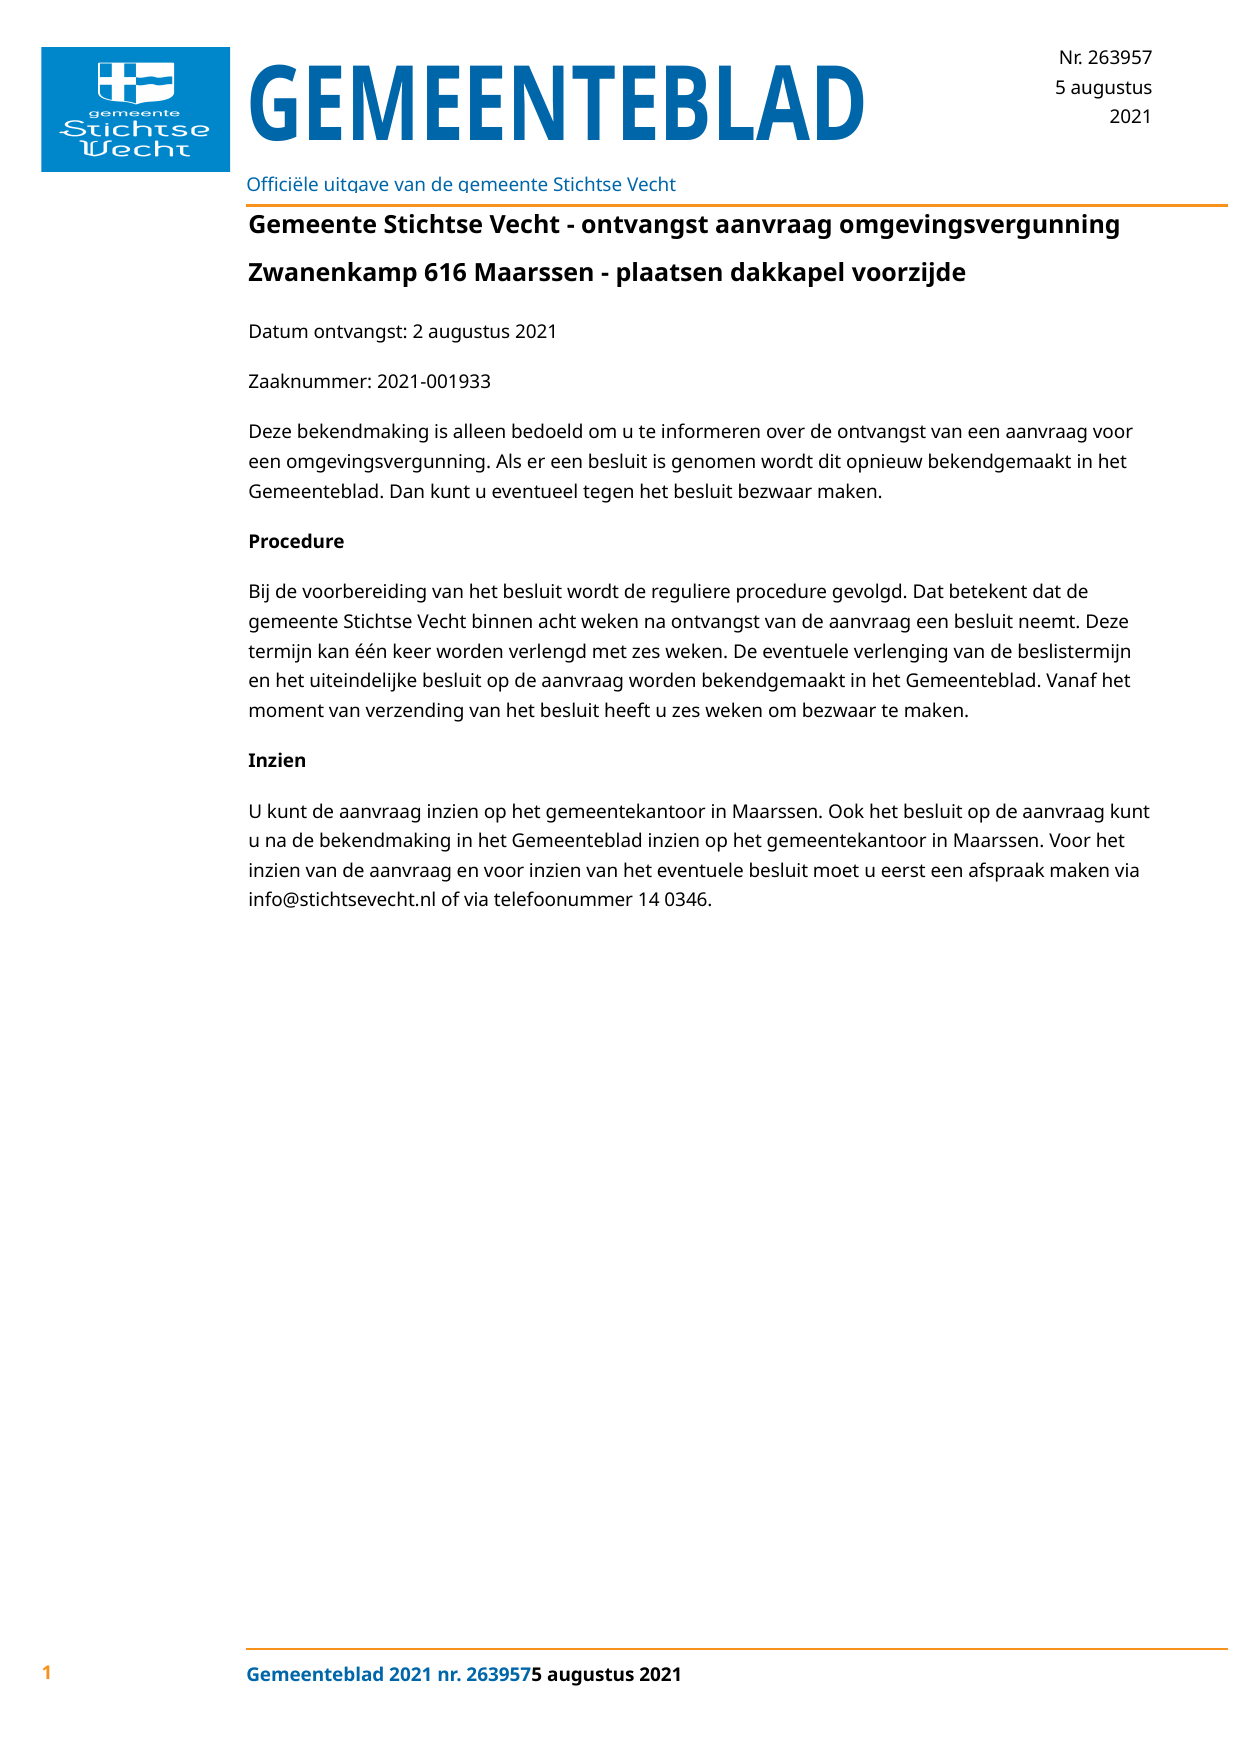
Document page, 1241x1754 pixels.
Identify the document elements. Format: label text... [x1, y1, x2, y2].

picture [137, 63, 174, 103]
picture [99, 63, 135, 101]
text Deze bekendmaking is alleen bedoeld om u te informeren over de ontvangst van een aanvraag voor een omgevingsvergunning. Als er een besluit is genomen wordt dit opnieuw bekendgemaakt in het Gemeenteblad. Dan kunt u eventueel tegen het besluit bezwaar maken. [248, 419, 1152, 504]
text Bij de voorbereiding van het besluit wordt de reguliere procedure gevolgd. Dat betekent dat de gemeente Stichtse Vecht binnen acht weken na ontvangst van de aanvraag een besluit neemt. Deze termijn kan één keer worden verlengd met zes weken. De eventuele verlenging van de beslistermijn en het uiteindelijke besluit op de aanvraag worden bekendgemaakt in het Gemeenteblad. Vanaf het moment van verzending van het besluit heeft u zes weken om bezwaar te maken. [248, 579, 1152, 723]
text Datum ontvangst: 2 augustus 2021 [248, 318, 1152, 344]
text Zaaknummer: 2021-001933 [248, 368, 1152, 394]
text Gemeente Stichtse Vecht - ontvangst aanvraag omgevingsvergunning Zwanenkamp 616 Maarssen - plaatsen dakkapel voorzijde [248, 207, 1152, 288]
text U kunt de aanvraag inzien op het gemeentekantoor in Maarssen. Ook het besluit op de aanvraag kunt u na de bekendmaking in het Gemeenteblad inzien op het gemeentekantoor in Maarssen. Voor het inzien van de aanvraag en voor inzien van het eventuele besluit moet u eerst een afspraak maken via info@stichtsevecht.nl of via telefoonummer 14 0346. [248, 798, 1152, 912]
text Inzien [248, 747, 1152, 773]
text Procedure [248, 528, 1152, 554]
